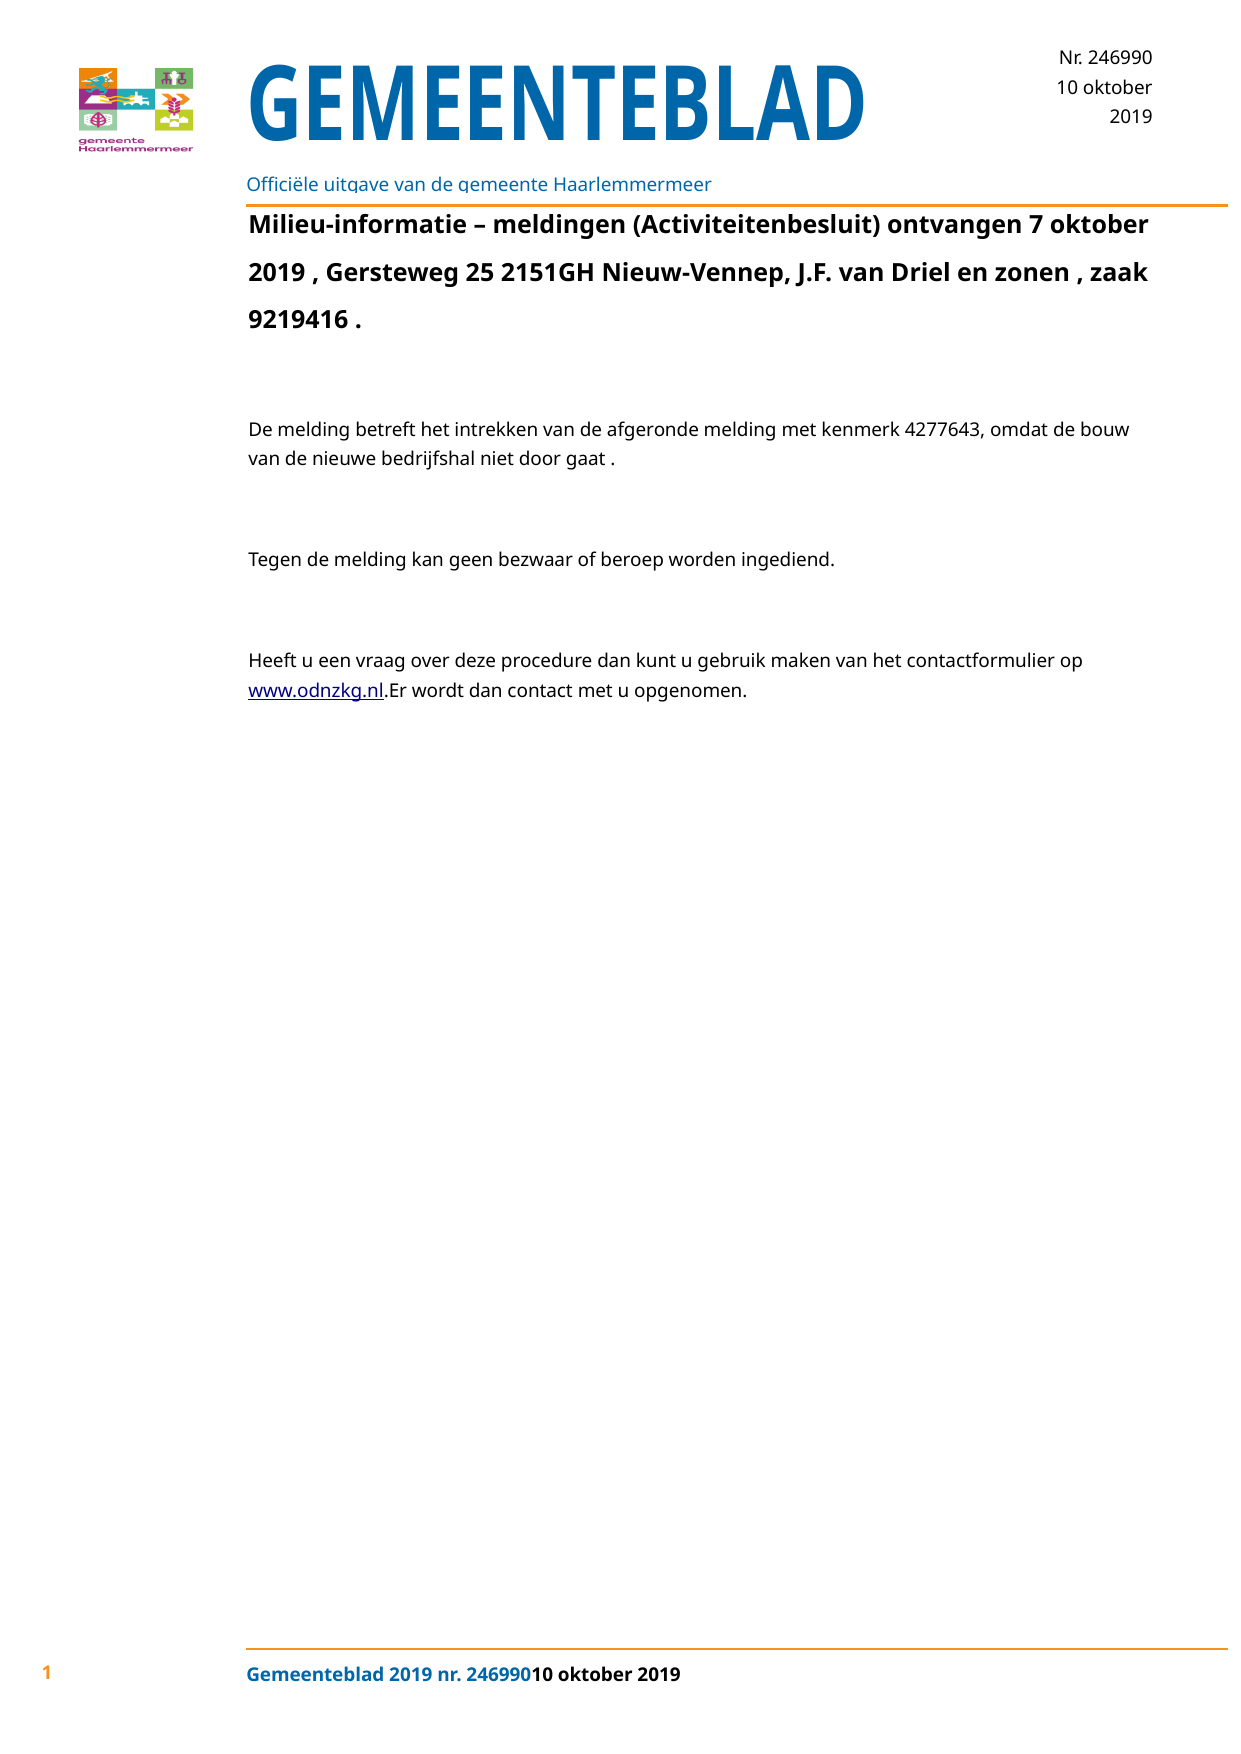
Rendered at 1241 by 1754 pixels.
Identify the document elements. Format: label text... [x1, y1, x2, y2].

text De melding betreft het intrekken van de afgeronde melding met kenmerk 4277643, omdat de bouw van de nieuwe bedrijfshal niet door gaat . [248, 416, 1152, 471]
text Tegen de melding kan geen bezwaar of beroep worden ingediend. [248, 546, 1152, 572]
text Milieu-informatie – meldingen (Activiteitenbesluit) ontvangen 7 oktober 2019 , Gersteweg 25 2151GH Nieuw-Vennep, J.F. van Driel en zonen , zaak 9219416 . [248, 207, 1152, 336]
text Heeft u een vraag over deze procedure dan kunt u gebruik maken van het contactformulier op www.odnzkg.nl.Er wordt dan contact met u opgenomen. [248, 647, 1152, 702]
picture [41, 47, 231, 172]
